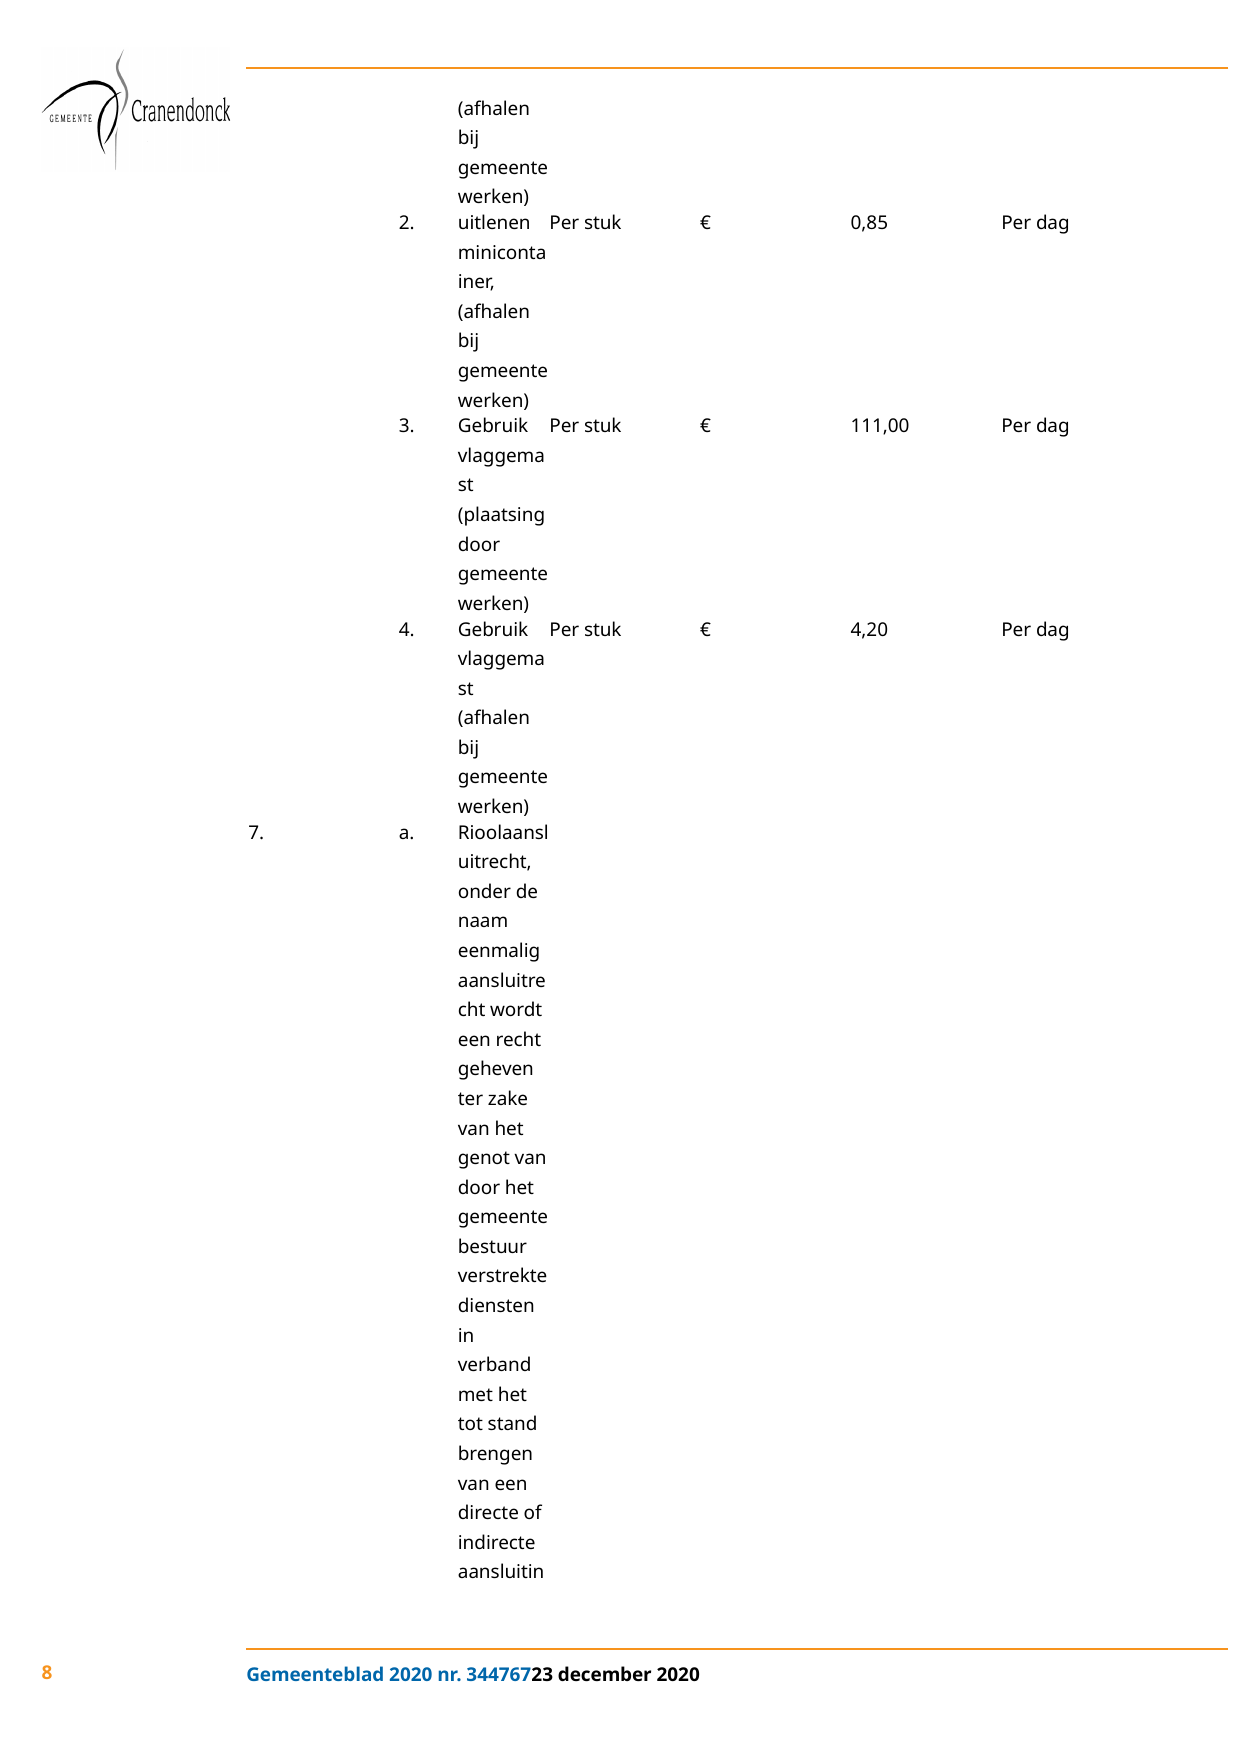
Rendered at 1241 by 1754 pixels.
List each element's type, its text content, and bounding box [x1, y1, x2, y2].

table_cell [850, 95, 1001, 209]
table_cell [549, 819, 700, 1584]
table_cell [850, 819, 1001, 1584]
table_cell Per dag [1001, 616, 1152, 819]
table_cell Rioolaansluitrecht, onder de naam eenmalig aansluitrecht wordt een recht geheven ter zake van het genot van door het gemeentebestuur verstrekte diensten in verband met het tot stand brengen van een directe of indirecte aansluitin [399, 819, 549, 1584]
table_cell € [700, 413, 850, 616]
table_cell Per dag [1001, 413, 1152, 616]
table_cell [700, 819, 850, 1584]
table_cell Gebruik vlaggemast (plaatsing door gemeentewerken) [399, 413, 549, 616]
table_cell [549, 95, 700, 209]
table_cell 111,00 [850, 413, 1001, 616]
table_cell 0,85 [850, 209, 1001, 412]
table_cell [1001, 95, 1152, 209]
table_cell Per stuk [549, 413, 700, 616]
table_cell Per dag [1001, 209, 1152, 412]
table_cell [1001, 819, 1152, 1584]
table_cell € [700, 616, 850, 819]
table_cell (afhalen bij gemeentewerken) [399, 95, 549, 209]
table_cell uitlenen minicontainer, (afhalen bij gemeentewerken) [399, 209, 549, 412]
table_cell 4,20 [850, 616, 1001, 819]
table_cell Per stuk [549, 209, 700, 412]
table_cell Per stuk [549, 616, 700, 819]
table_cell [700, 95, 850, 209]
table_cell € [700, 209, 850, 412]
table_cell [248, 95, 398, 819]
table_cell 7. [248, 819, 398, 1584]
picture [41, 47, 231, 172]
table_cell Gebruik vlaggemast (afhalen bij gemeentewerken) [399, 616, 549, 819]
